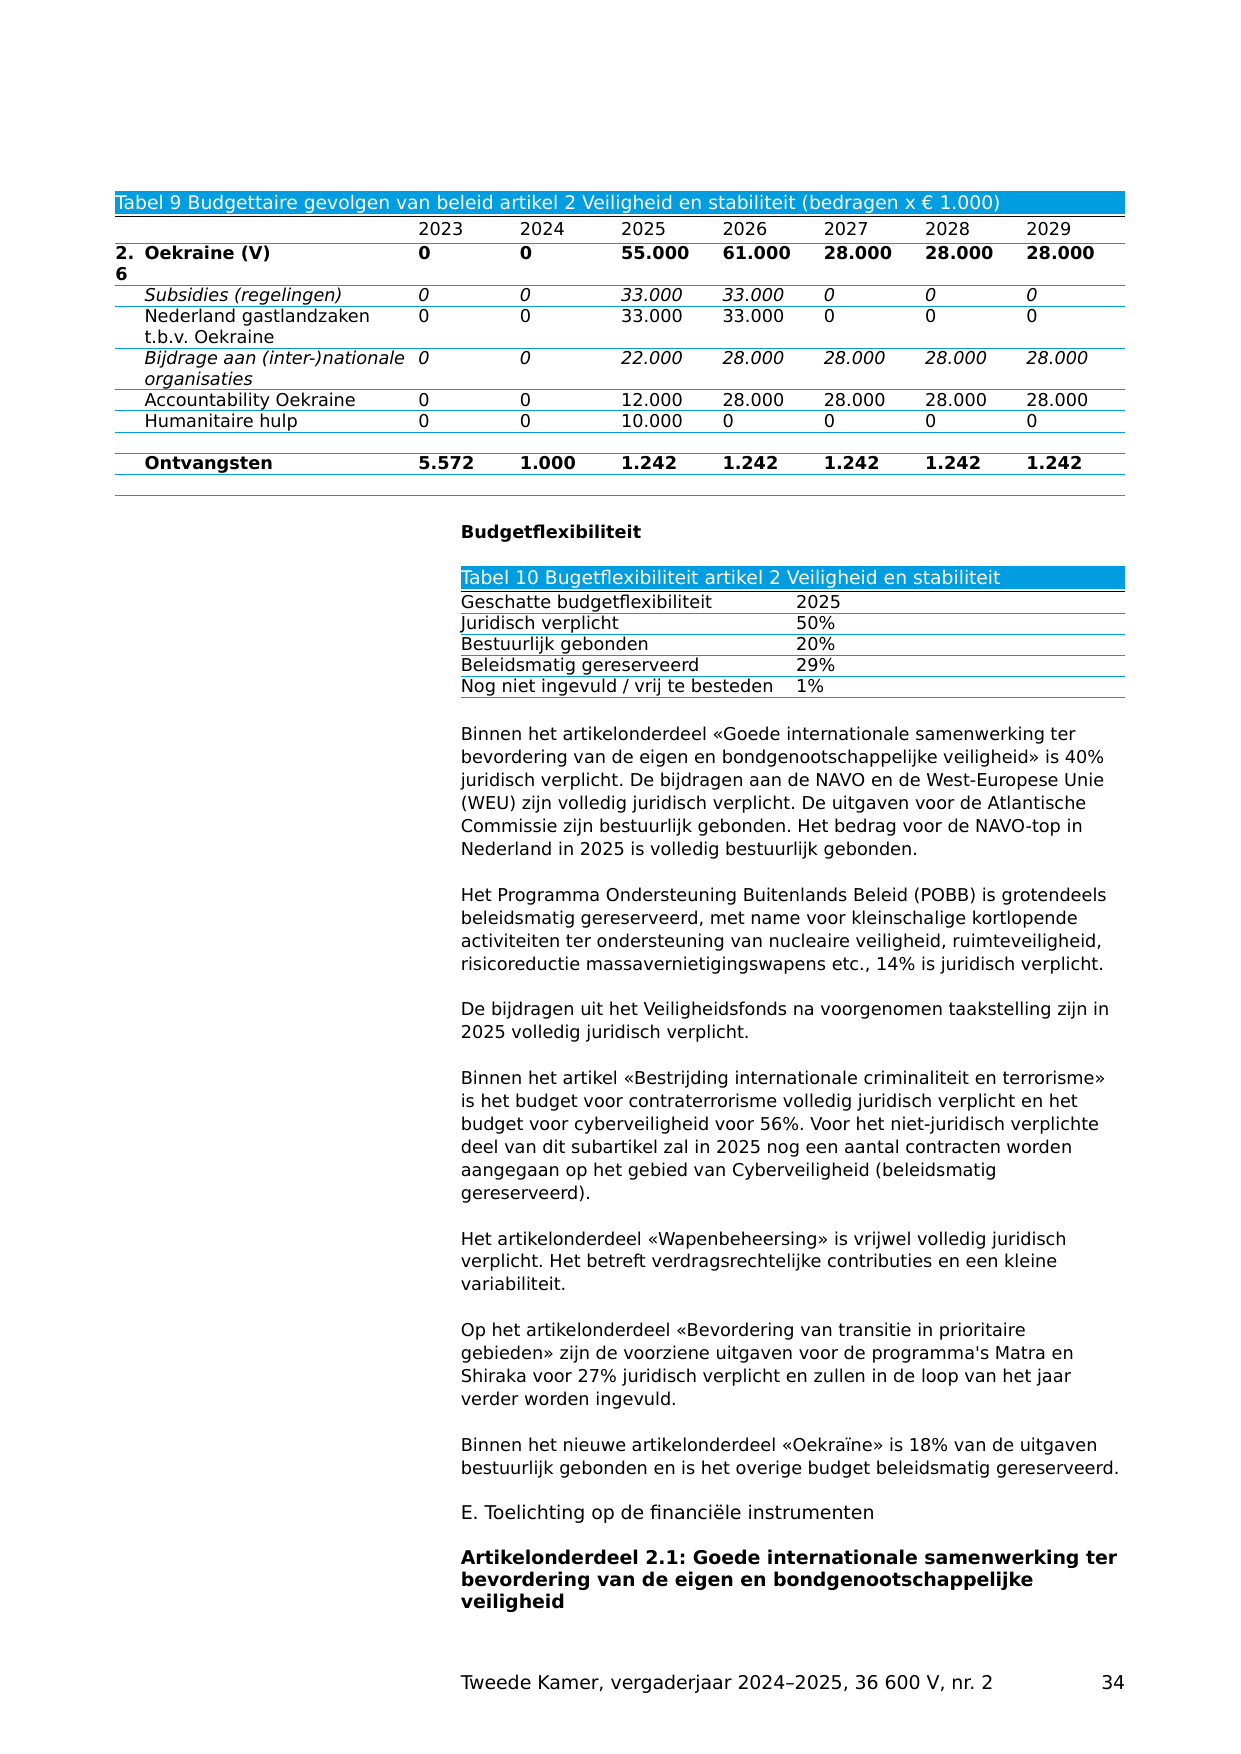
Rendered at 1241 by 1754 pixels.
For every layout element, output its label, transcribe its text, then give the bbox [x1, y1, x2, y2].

text Budgetflexibiliteit [461, 520, 1125, 543]
table_cell [115, 433, 141, 453]
table_cell Subsidies (regelingen) [141, 286, 415, 306]
table_cell 33.000 [719, 307, 821, 347]
table_cell 0 [922, 286, 1023, 306]
table_cell Geschatte budgetflexibiliteit [461, 592, 793, 612]
table_cell 12.000 [618, 390, 719, 410]
text Binnen het nieuwe artikelonderdeel «Oekraïne» is 18% van de uitgaven bestuurlijk gebonden en is het overige budget beleidsmatig gereserveerd. [461, 1433, 1125, 1479]
table_cell 1.242 [922, 454, 1023, 474]
table_cell 0 [1023, 307, 1125, 347]
table_cell 33.000 [618, 286, 719, 306]
text Artikelonderdeel 2.1: Goede internationale samenwerking ter bevordering van de eigen en bondgenootschappelijke veiligheid [461, 1547, 1125, 1613]
table_cell Oekraine (V) [141, 244, 415, 284]
table_cell 1.242 [618, 454, 719, 474]
table_cell 0 [517, 244, 618, 284]
table_cell 0 [821, 286, 922, 306]
table_cell [922, 475, 1023, 495]
table_cell [115, 411, 141, 431]
table_cell [821, 433, 922, 453]
table_cell [1023, 475, 1125, 495]
table_cell [415, 475, 517, 495]
table_cell 1.000 [517, 454, 618, 474]
table_cell [618, 475, 719, 495]
table_cell [719, 475, 821, 495]
table_cell 0 [517, 307, 618, 347]
table_cell 2.6 [115, 244, 141, 284]
table_cell [141, 433, 415, 453]
table_cell 0 [922, 411, 1023, 431]
table_cell 28.000 [1023, 244, 1125, 284]
table_cell 1.242 [821, 454, 922, 474]
table_cell 2029 [1023, 217, 1125, 243]
table_cell 0 [517, 286, 618, 306]
table_cell 0 [517, 349, 618, 389]
table_cell Beleidsmatig gereserveerd [461, 656, 793, 676]
table_cell 2026 [719, 217, 821, 243]
table_cell 28.000 [821, 390, 922, 410]
table_cell [517, 475, 618, 495]
table_cell 28.000 [1023, 349, 1125, 389]
table_cell [719, 433, 821, 453]
table_cell 22.000 [618, 349, 719, 389]
table_cell 28.000 [821, 244, 922, 284]
text Op het artikelonderdeel «Bevordering van transitie in prioritaire gebieden» zĳn de voorziene uitgaven voor de programma's Matra en Shiraka voor 27% juridisch verplicht en zullen in de loop van het jaar verder worden ingevuld. [461, 1318, 1125, 1410]
table_cell [821, 475, 922, 495]
title E. Toelichting op de financiële instrumenten [461, 1502, 1125, 1524]
table_cell 0 [517, 390, 618, 410]
table_cell 0 [517, 411, 618, 431]
table_cell Juridisch verplicht [461, 614, 793, 633]
table_cell 28.000 [922, 349, 1023, 389]
table_cell [618, 433, 719, 453]
table_cell 2025 [618, 217, 719, 243]
table_cell Bestuurlijk gebonden [461, 635, 793, 655]
table_cell 0 [821, 411, 922, 431]
text De bijdragen uit het Veiligheidsfonds na voorgenomen taakstelling zijn in 2025 volledig juridisch verplicht. [461, 997, 1125, 1043]
table_cell 0 [821, 307, 922, 347]
table_cell 5.572 [415, 454, 517, 474]
table_cell 28.000 [922, 390, 1023, 410]
table_cell 2027 [821, 217, 922, 243]
text Binnen het artikel «Bestrĳding internationale criminaliteit en terrorisme» is het budget voor contraterrorisme volledig juridisch verplicht en het budget voor cyberveiligheid voor 56%. Voor het niet-juridisch verplichte deel van dit subartikel zal in 2025 nog een aantal contracten worden aangegaan op het gebied van Cyberveiligheid (beleidsmatig gereserveerd). [461, 1066, 1125, 1204]
table_cell 20% [793, 635, 1125, 655]
table_cell 2028 [922, 217, 1023, 243]
table_cell 28.000 [719, 390, 821, 410]
table_cell 33.000 [719, 286, 821, 306]
table_cell [141, 217, 415, 243]
table_cell Accountability Oekraine [141, 390, 415, 410]
text Het artikelonderdeel «Wapenbeheersing» is vrijwel volledig juridisch verplicht. Het betreft verdragsrechtelĳke contributies en een kleine variabiliteit. [461, 1227, 1125, 1295]
table_cell 0 [719, 411, 821, 431]
table_cell 28.000 [1023, 390, 1125, 410]
table_cell [115, 286, 141, 306]
table_cell 0 [922, 307, 1023, 347]
table_cell 1% [793, 677, 1125, 697]
table_cell 55.000 [618, 244, 719, 284]
table_cell 61.000 [719, 244, 821, 284]
table_cell 0 [1023, 286, 1125, 306]
table_cell [115, 454, 141, 474]
table_cell [415, 433, 517, 453]
table_cell 0 [415, 286, 517, 306]
text Binnen het artikelonderdeel «Goede internationale samenwerking ter bevordering van de eigen en bondgenootschappelĳke veiligheid» is 40% juridisch verplicht. De bijdragen aan de NAVO en de West-Europese Unie (WEU) zijn volledig juridisch verplicht. De uitgaven voor de Atlantische Commissie zijn bestuurlijk gebonden. Het bedrag voor de NAVO-top in Nederland in 2025 is volledig bestuurlijk gebonden. [461, 722, 1125, 860]
table_cell Ontvangsten [141, 454, 415, 474]
table_cell 28.000 [719, 349, 821, 389]
table_cell 0 [415, 390, 517, 410]
table_cell [141, 475, 415, 495]
table_cell [115, 475, 141, 495]
table_cell 33.000 [618, 307, 719, 347]
table_cell Nederland gastlandzaken t.b.v. Oekraine [141, 307, 415, 347]
table_cell 2024 [517, 217, 618, 243]
table_cell 2025 [793, 592, 1125, 612]
table_cell [115, 217, 141, 243]
table_cell Nog niet ingevuld / vrij te besteden [461, 677, 793, 697]
table_cell 28.000 [821, 349, 922, 389]
table_cell 0 [415, 244, 517, 284]
table_cell [115, 349, 141, 389]
table_cell Bijdrage aan (inter-)nationale organisaties [141, 349, 415, 389]
table_cell 0 [415, 307, 517, 347]
table_cell [115, 307, 141, 347]
table_cell [922, 433, 1023, 453]
table_cell [115, 390, 141, 410]
table_cell 10.000 [618, 411, 719, 431]
table_cell [517, 433, 618, 453]
table_cell 1.242 [1023, 454, 1125, 474]
table_cell 29% [793, 656, 1125, 676]
table_cell 2023 [415, 217, 517, 243]
table_cell 0 [1023, 411, 1125, 431]
table_cell 0 [415, 411, 517, 431]
text Het Programma Ondersteuning Buitenlands Beleid (POBB) is grotendeels beleidsmatig gereserveerd, met name voor kleinschalige kortlopende activiteiten ter ondersteuning van nucleaire veiligheid, ruimteveiligheid, risicoreductie massavernietigingswapens etc., 14% is juridisch verplicht. [461, 883, 1125, 974]
table_cell 0 [415, 349, 517, 389]
table_cell 1.242 [719, 454, 821, 474]
table_cell [1023, 433, 1125, 453]
table_cell 28.000 [922, 244, 1023, 284]
table_cell Humanitaire hulp [141, 411, 415, 431]
table_cell 50% [793, 614, 1125, 633]
